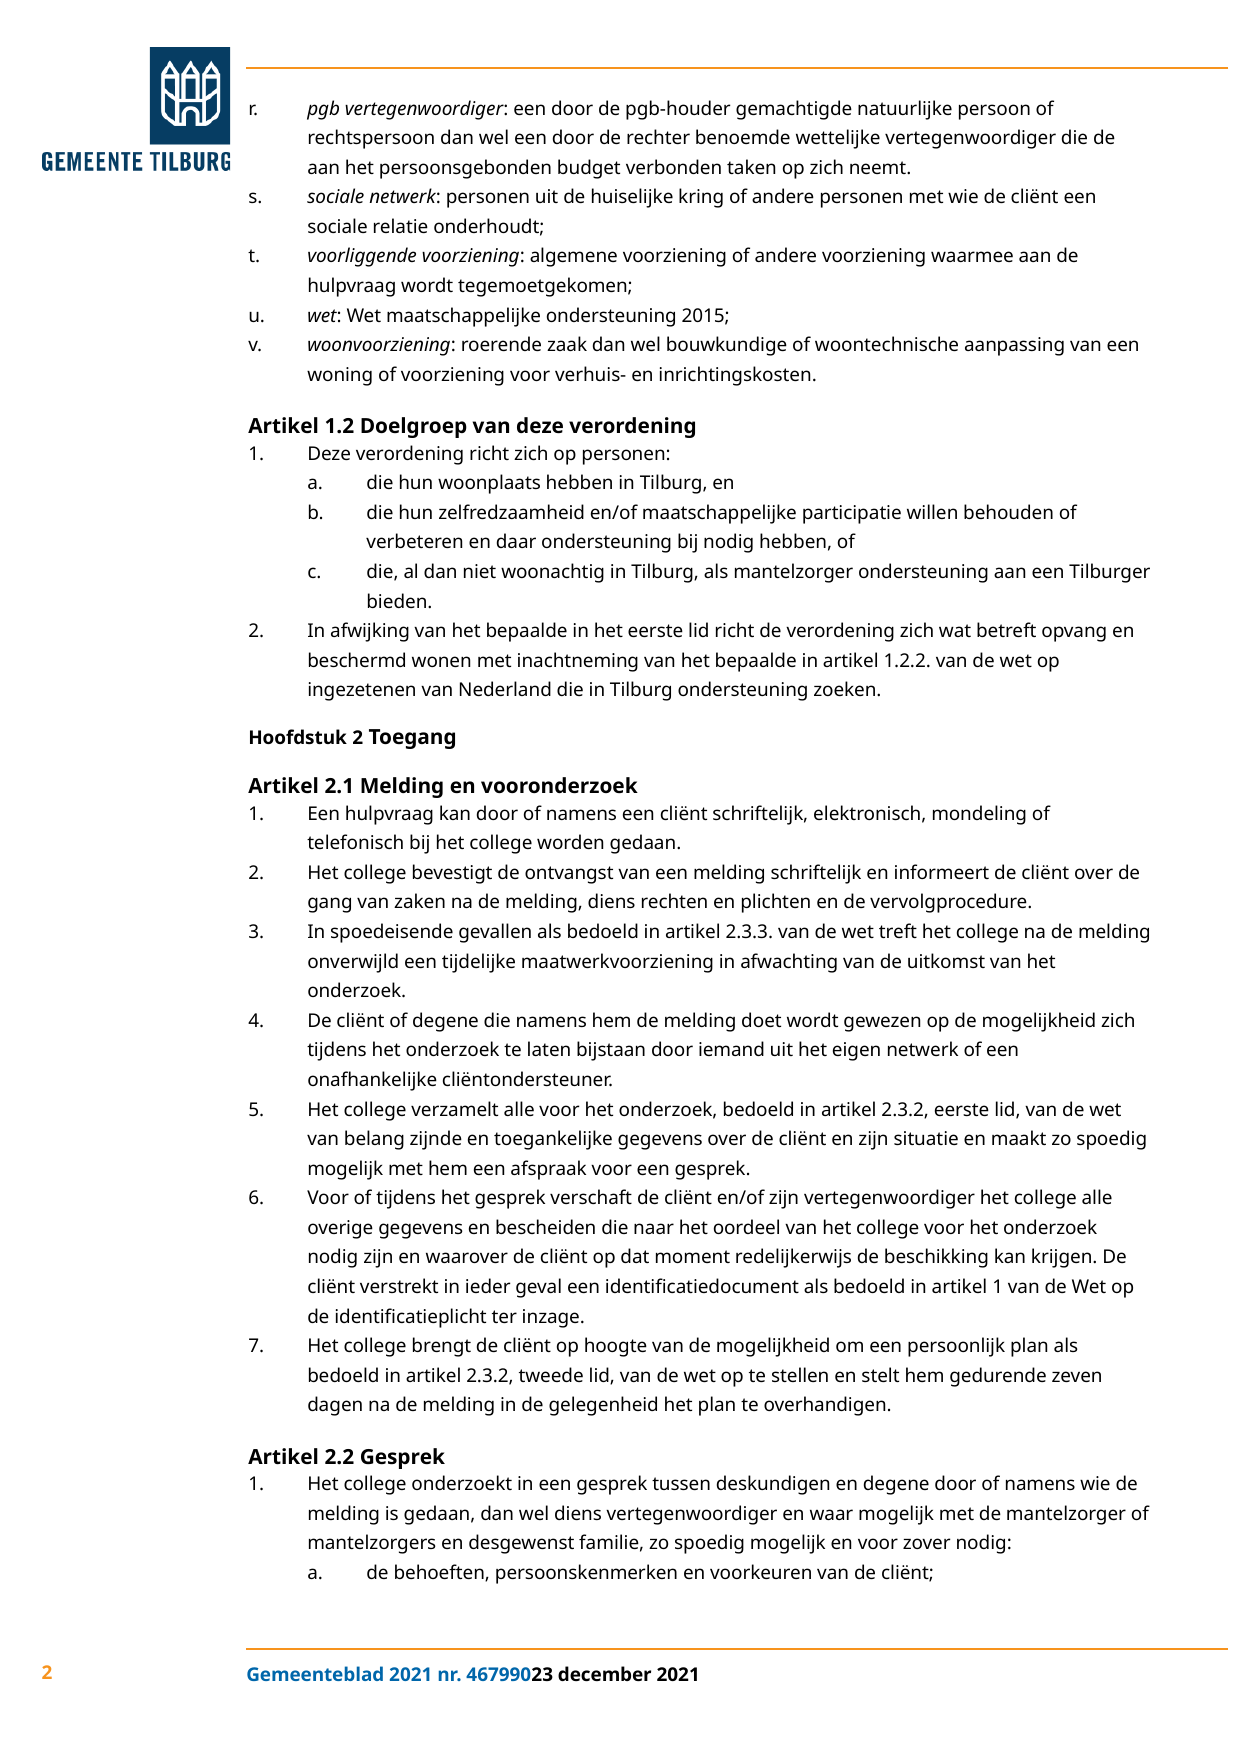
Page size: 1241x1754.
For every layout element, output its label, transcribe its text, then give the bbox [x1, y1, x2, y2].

list pgb vertegenwoordiger: een door de pgb-houder gemachtigde natuurlijke persoon of rechtspersoon dan wel een door de rechter benoemde wettelijke vertegenwoordiger die de aan het persoonsgebonden budget verbonden taken op zich neemt. [248, 95, 1152, 180]
list De cliënt of degene die namens hem de melding doet wordt gewezen op de mogelijkheid zich tijdens het onderzoek te laten bijstaan door iemand uit het eigen netwerk of een onafhankelijke cliëntondersteuner. [248, 1007, 1152, 1092]
list Het college onderzoekt in een gesprek tussen deskundigen en degene door of namens wie de melding is gedaan, dan wel diens vertegenwoordiger en waar mogelijk met de mantelzorger of mantelzorgers en desgewenst familie, zo spoedig mogelijk en voor zover nodig: [248, 1470, 1152, 1555]
list Een hulpvraag kan door of namens een cliënt schriftelijk, elektronisch, mondeling of telefonisch bij het college worden gedaan. [248, 800, 1152, 855]
list de behoeften, persoonskenmerken en voorkeuren van de cliënt; [307, 1559, 1152, 1585]
list Voor of tijdens het gesprek verschaft de cliënt en/of zijn vertegenwoordiger het college alle overige gegevens en bescheiden die naar het oordeel van het college voor het onderzoek nodig zijn en waarover de cliënt op dat moment redelijkerwijs de beschikking kan krijgen. De cliënt verstrekt in ieder geval een identificatiedocument als bedoeld in artikel 1 van de Wet op de identificatieplicht ter inzage. [248, 1184, 1152, 1328]
text Artikel 2.1 Melding en vooronderzoek [248, 771, 1152, 800]
list die hun woonplaats hebben in Tilburg, en [307, 469, 1152, 495]
list woonvoorziening: roerende zaak dan wel bouwkundige of woontechnische aanpassing van een woning of voorziening voor verhuis- en inrichtingskosten. [248, 331, 1152, 387]
text Artikel 1.2 Doelgroep van deze verordening [248, 411, 1152, 440]
picture [41, 47, 231, 172]
text Artikel 2.2 Gesprek [248, 1442, 1152, 1470]
list die hun zelfredzaamheid en/of maatschappelijke participatie willen behouden of verbeteren en daar ondersteuning bij nodig hebben, of [307, 499, 1152, 554]
text Hoofdstuk 2 Toegang [248, 722, 1152, 751]
list Het college bevestigt de ontvangst van een melding schriftelijk en informeert de cliënt over de gang van zaken na de melding, diens rechten en plichten en de vervolgprocedure. [248, 859, 1152, 914]
list Deze verordening richt zich op personen: [248, 440, 1152, 466]
list Het college verzamelt alle voor het onderzoek, bedoeld in artikel 2.3.2, eerste lid, van de wet van belang zijnde en toegankelijke gegevens over de cliënt en zijn situatie en maakt zo spoedig mogelijk met hem een afspraak voor een gesprek. [248, 1096, 1152, 1181]
list sociale netwerk: personen uit de huiselijke kring of andere personen met wie de cliënt een sociale relatie onderhoudt; [248, 183, 1152, 239]
list Het college brengt de cliënt op hoogte van de mogelijkheid om een persoonlijk plan als bedoeld in artikel 2.3.2, tweede lid, van de wet op te stellen en stelt hem gedurende zeven dagen na de melding in de gelegenheid het plan te overhandigen. [248, 1332, 1152, 1417]
list wet: Wet maatschappelijke ondersteuning 2015; [248, 302, 1152, 328]
list voorliggende voorziening: algemene voorziening of andere voorziening waarmee aan de hulpvraag wordt tegemoetgekomen; [248, 243, 1152, 298]
list In spoedeisende gevallen als bedoeld in artikel 2.3.3. van de wet treft het college na de melding onverwijld een tijdelijke maatwerkvoorziening in afwachting van de uitkomst van het onderzoek. [248, 918, 1152, 1003]
list In afwijking van het bepaalde in het eerste lid richt de verordening zich wat betreft opvang en beschermd wonen met inachtneming van het bepaalde in artikel 1.2.2. van de wet op ingezetenen van Nederland die in Tilburg ondersteuning zoeken. [248, 617, 1152, 702]
list die, al dan niet woonachtig in Tilburg, als mantelzorger ondersteuning aan een Tilburger bieden. [307, 558, 1152, 613]
